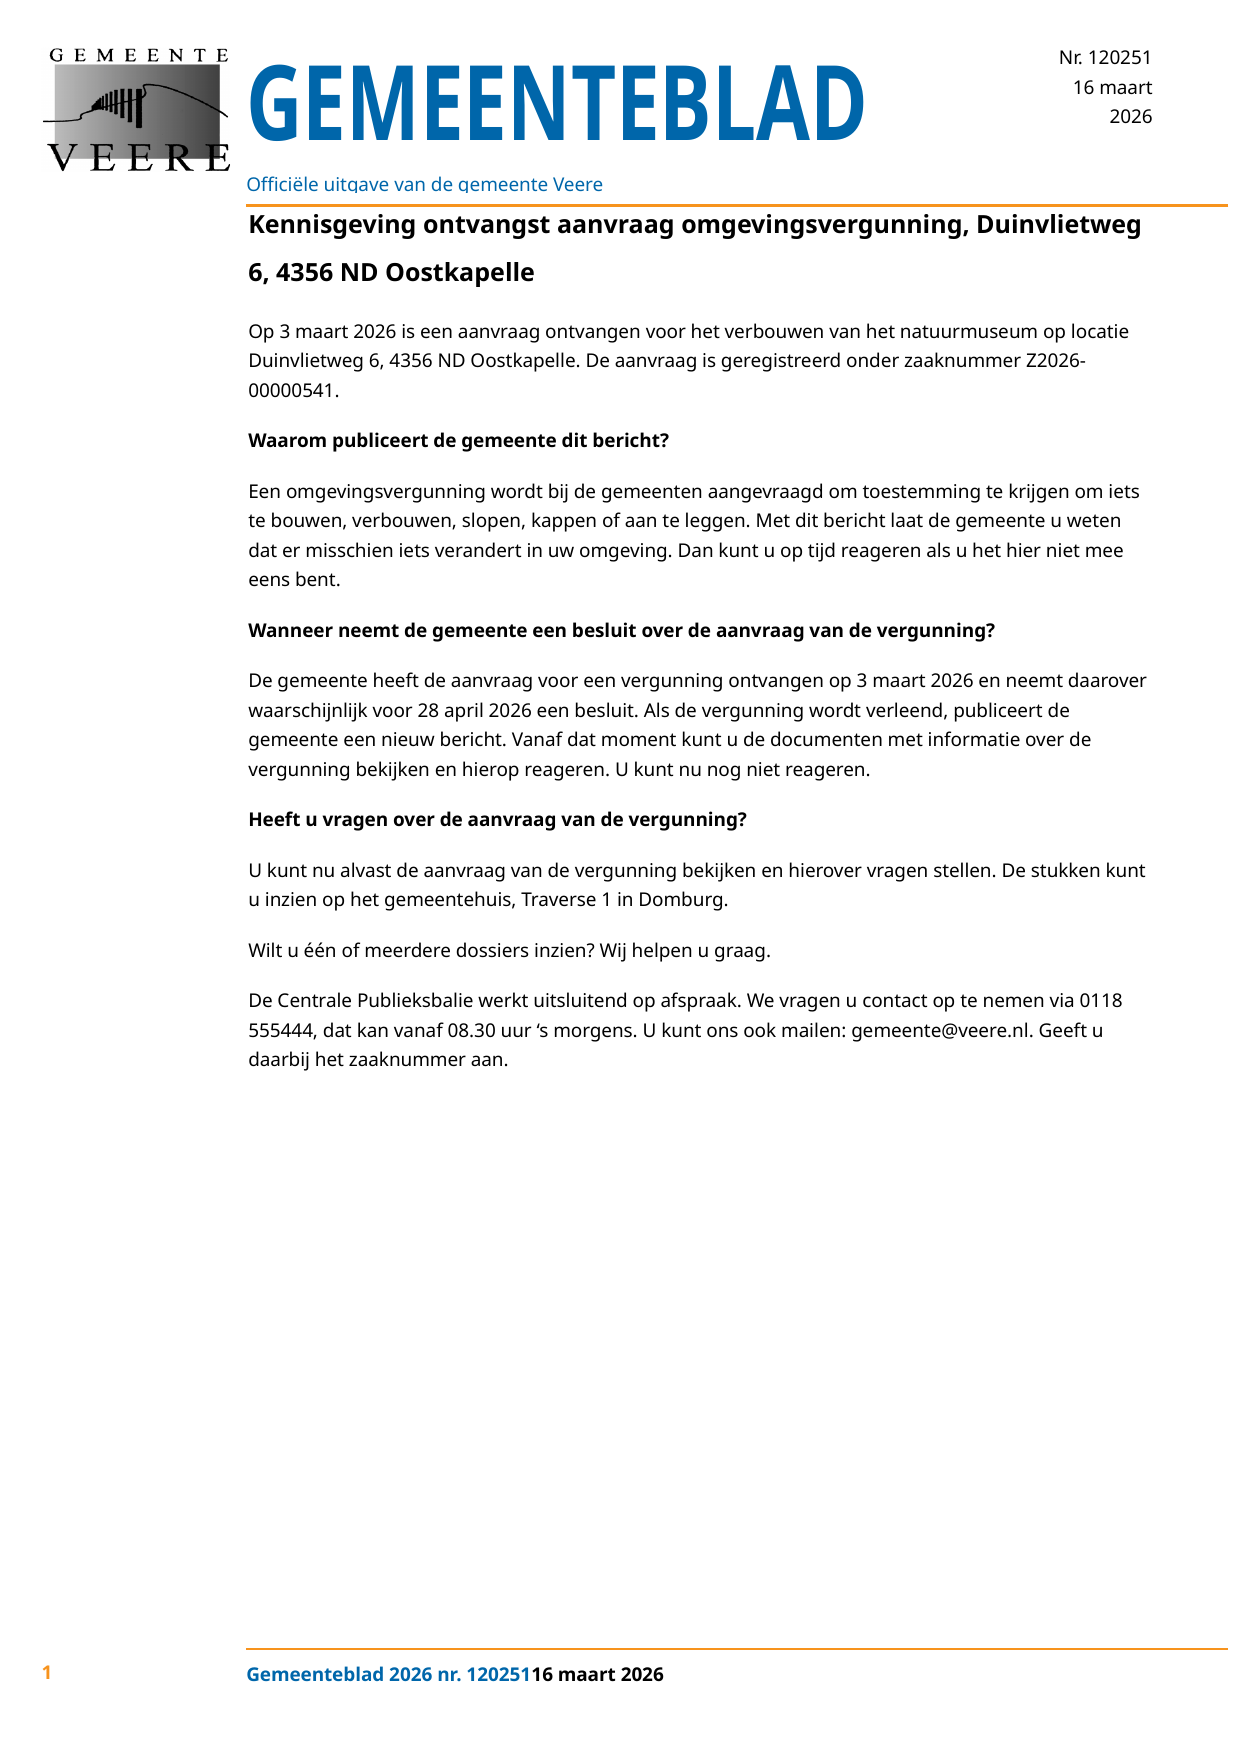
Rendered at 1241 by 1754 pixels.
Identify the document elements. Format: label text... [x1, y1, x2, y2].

text Waarom publiceert de gemeente dit bericht? [248, 427, 1152, 453]
text De Centrale Publieksbalie werkt uitsluitend op afspraak. We vragen u contact op te nemen via 0118 555444, dat kan vanaf 08.30 uur ‘s morgens. U kunt ons ook mailen: gemeente@veere.nl. Geeft u daarbij het zaaknummer aan. [248, 987, 1152, 1072]
picture [41, 47, 231, 172]
text Kennisgeving ontvangst aanvraag omgevingsvergunning, Duinvlietweg 6, 4356 ND Oostkapelle [248, 207, 1152, 288]
text Wilt u één of meerdere dossiers inzien? Wij helpen u graag. [248, 937, 1152, 963]
text Wanneer neemt de gemeente een besluit over de aanvraag van de vergunning? [248, 617, 1152, 643]
text Heeft u vragen over de aanvraag van de vergunning? [248, 807, 1152, 832]
text Op 3 maart 2026 is een aanvraag ontvangen voor het verbouwen van het natuurmuseum op locatie Duinvlietweg 6, 4356 ND Oostkapelle. De aanvraag is geregistreerd onder zaaknummer Z2026-00000541. [248, 318, 1152, 403]
text De gemeente heeft de aanvraag voor een vergunning ontvangen op 3 maart 2026 en neemt daarover waarschijnlijk voor 28 april 2026 een besluit. Als de vergunning wordt verleend, publiceert de gemeente een nieuw bericht. Vanaf dat moment kunt u de documenten met informatie over de vergunning bekijken en hierop reageren. U kunt nu nog niet reageren. [248, 667, 1152, 782]
text Een omgevingsvergunning wordt bij de gemeenten aangevraagd om toestemming te krijgen om iets te bouwen, verbouwen, slopen, kappen of aan te leggen. Met dit bericht laat de gemeente u weten dat er misschien iets verandert in uw omgeving. Dan kunt u op tijd reageren als u het hier niet mee eens bent. [248, 478, 1152, 592]
text U kunt nu alvast de aanvraag van de vergunning bekijken en hierover vragen stellen. De stukken kunt u inzien op het gemeentehuis, Traverse 1 in Domburg. [248, 857, 1152, 912]
